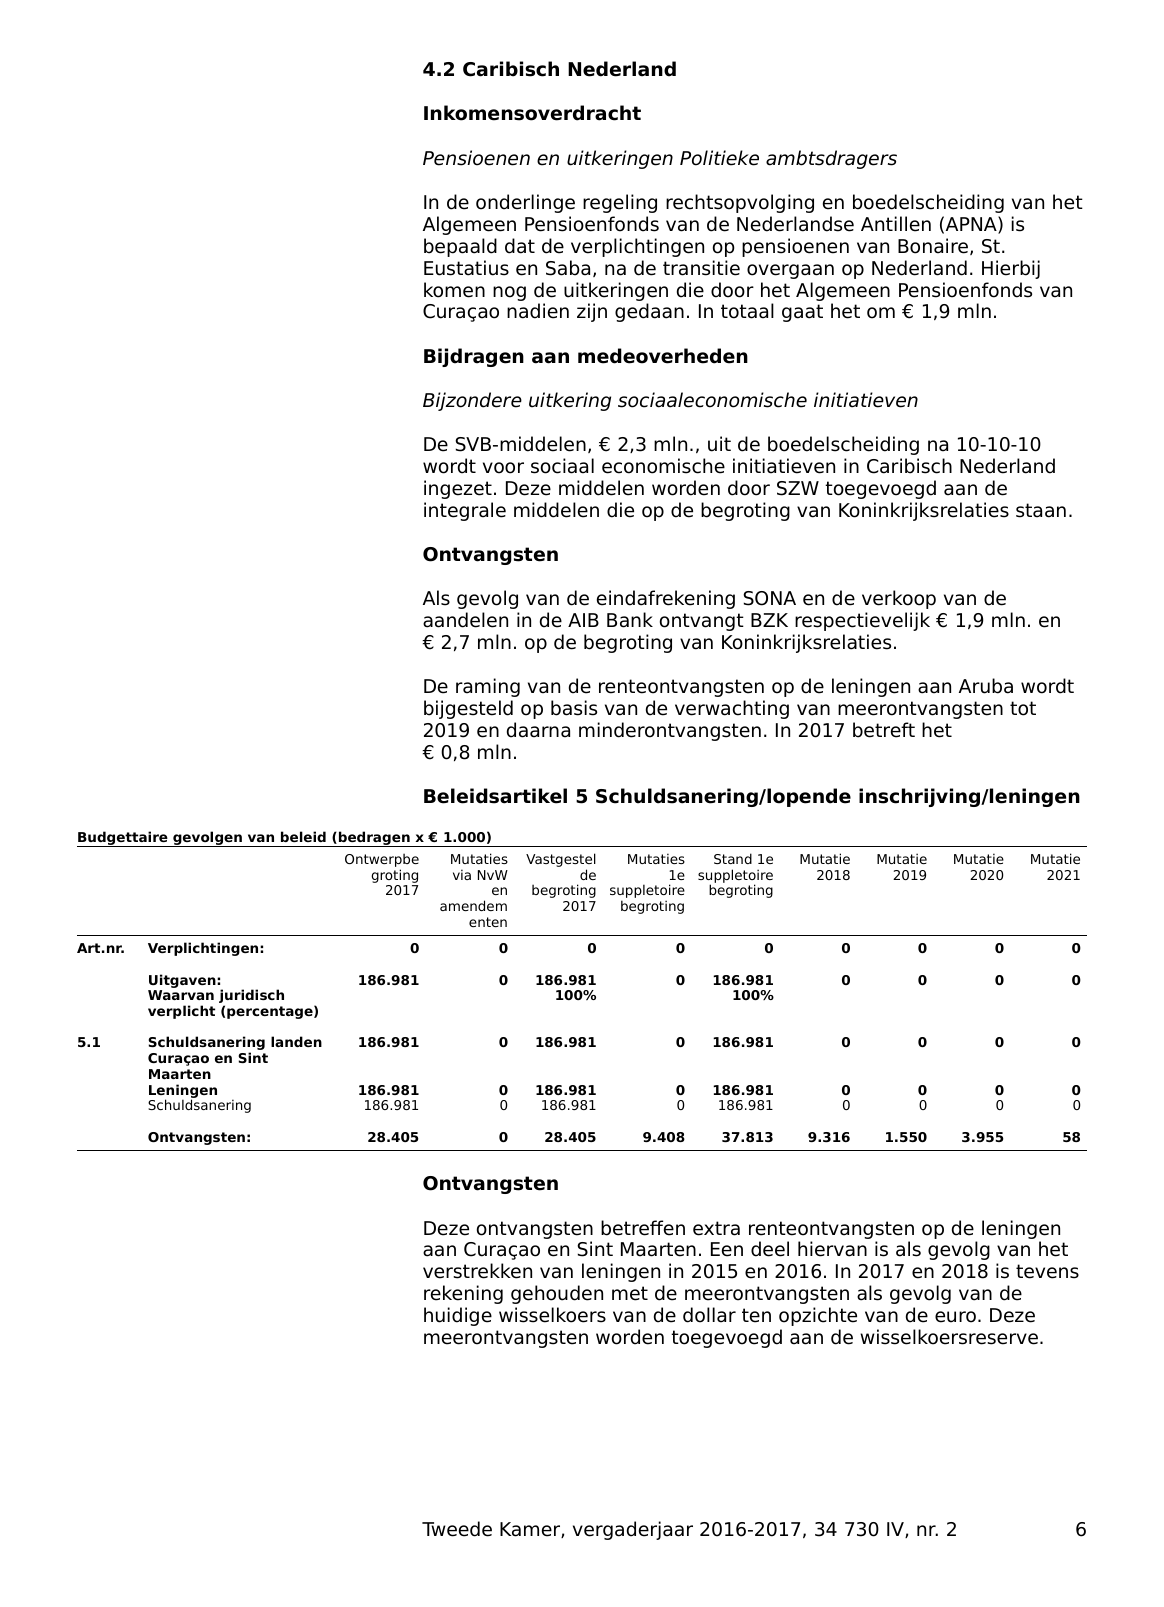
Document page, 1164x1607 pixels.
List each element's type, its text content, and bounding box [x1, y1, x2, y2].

table_cell [780, 1020, 856, 1035]
table_cell [1010, 988, 1087, 1019]
subtitle 4.2 Caribisch Nederland [422, 59, 1087, 81]
table_cell [425, 1020, 514, 1035]
table_cell Mutatie 2019 [856, 847, 933, 935]
table_cell [514, 957, 602, 972]
table_cell [1010, 1020, 1087, 1035]
table_cell [933, 1020, 1010, 1035]
subtitle Bijzondere uitkering sociaaleconomische initiatieven [422, 390, 1087, 412]
table_cell 0 [425, 1035, 514, 1082]
table_cell Ontvangsten: [142, 1130, 337, 1150]
table_cell [337, 1114, 425, 1129]
table_cell 0 [780, 1035, 856, 1082]
table_cell 0 [602, 1035, 691, 1082]
table_cell Verplichtingen: [142, 936, 337, 957]
table_cell 0 [602, 1098, 691, 1114]
table_cell 3.955 [933, 1130, 1010, 1150]
table_cell 0 [933, 936, 1010, 957]
table_cell 0 [856, 936, 933, 957]
table_cell 0 [933, 1098, 1010, 1114]
table_cell [691, 1114, 779, 1129]
table_cell [337, 988, 425, 1019]
table_cell 186.981 [691, 1098, 779, 1114]
table_cell 0 [425, 1130, 514, 1150]
subtitle Bijdragen aan medeoverheden [422, 346, 1087, 368]
table_cell [780, 988, 856, 1019]
table_cell Mutatie 2020 [933, 847, 1010, 935]
table_cell [77, 1114, 142, 1129]
table_cell 0 [856, 1098, 933, 1114]
table_cell 186.981 [514, 1098, 602, 1114]
table_cell 0 [780, 1098, 856, 1114]
table_cell [933, 1114, 1010, 1129]
table_cell 0 [425, 972, 514, 988]
table_cell 0 [1010, 1035, 1087, 1082]
table_cell [856, 988, 933, 1019]
table_cell 0 [933, 972, 1010, 988]
table_cell [77, 957, 142, 972]
table_cell [514, 1114, 602, 1129]
table_cell Schuldsanering [142, 1098, 337, 1114]
table_header Budgettaire gevolgen van beleid (bedragen x € 1.000) [77, 830, 1087, 846]
table_cell Leningen [142, 1083, 337, 1098]
table_cell [142, 847, 337, 935]
table_cell 186.981 [691, 972, 779, 988]
text De SVB-middelen, € 2,3 mln., uit de boedelscheiding na 10-10-10 wordt voor sociaal economische initiatieven in Caribisch Nederland ingezet. Deze middelen worden door SZW toegevoegd aan de integrale middelen die op de begroting van Koninkrijksrelaties staan. [422, 434, 1087, 522]
table_cell 28.405 [337, 1130, 425, 1150]
table_cell Art.nr. [77, 936, 142, 957]
table_cell [1010, 1114, 1087, 1129]
table_cell 0 [1010, 1083, 1087, 1098]
table_cell 0 [602, 936, 691, 957]
subtitle Beleidsartikel 5 Schuldsanering/lopende inschrijving/leningen [422, 786, 1087, 808]
table_cell 0 [514, 936, 602, 957]
table_cell Ontwerpbegroting 2017 [337, 847, 425, 935]
table_cell 100% [691, 988, 779, 1019]
table_cell [1010, 957, 1087, 972]
table_cell Uitgaven: [142, 972, 337, 988]
table_cell [856, 957, 933, 972]
table_cell 0 [856, 972, 933, 988]
table_cell 1.550 [856, 1130, 933, 1150]
subtitle Inkomensoverdracht [422, 103, 1087, 125]
table_cell 0 [425, 1098, 514, 1114]
table_cell 186.981 [337, 1035, 425, 1082]
table_cell Mutatie 2021 [1010, 847, 1087, 935]
text Als gevolg van de eindafrekening SONA en de verkoop van de aandelen in de AIB Bank ontvangt BZK respectievelijk € 1,9 mln. en € 2,7 mln. op de begroting van Koninkrijksrelaties. [422, 588, 1087, 654]
table_cell 186.981 [337, 972, 425, 988]
table_cell 0 [691, 936, 779, 957]
table_cell 186.981 [514, 1035, 602, 1082]
table_cell Waarvan juridisch verplicht (percentage) [142, 988, 337, 1019]
table_cell 0 [1010, 972, 1087, 988]
table_cell 0 [1010, 1098, 1087, 1114]
table_cell Schuldsanering landen Curaçao en Sint Maarten [142, 1035, 337, 1082]
table_cell 0 [780, 1083, 856, 1098]
table_cell 0 [602, 1083, 691, 1098]
text Deze ontvangsten betreffen extra renteontvangsten op de leningen aan Curaçao en Sint Maarten. Een deel hiervan is als gevolg van het verstrekken van leningen in 2015 en 2016. In 2017 en 2018 is tevens rekening gehouden met de meerontvangsten als gevolg van de huidige wisselkoers van de dollar ten opzichte van de euro. Deze meerontvangsten worden toegevoegd aan de wisselkoersreserve. [422, 1217, 1087, 1349]
table_cell [425, 957, 514, 972]
table_cell [77, 847, 142, 935]
table_cell 0 [337, 936, 425, 957]
table_cell [77, 972, 142, 988]
table_cell [514, 1020, 602, 1035]
table_cell [425, 988, 514, 1019]
table_cell [602, 988, 691, 1019]
table_cell 0 [1010, 936, 1087, 957]
table_cell 186.981 [514, 1083, 602, 1098]
table_cell [425, 1114, 514, 1129]
table_cell 58 [1010, 1130, 1087, 1150]
subtitle Pensioenen en uitkeringen Politieke ambtsdragers [422, 147, 1087, 169]
table_cell 0 [856, 1083, 933, 1098]
table_cell [142, 1114, 337, 1129]
table_cell Stand 1e suppletoire begroting [691, 847, 779, 935]
table_cell 37.813 [691, 1130, 779, 1150]
text De raming van de renteontvangsten op de leningen aan Aruba wordt bijgesteld op basis van de verwachting van meerontvangsten tot 2019 en daarna minderontvangsten. In 2017 betreft het [422, 676, 1087, 742]
text In de onderlinge regeling rechtsopvolging en boedelscheiding van het Algemeen Pensioenfonds van de Nederlandse Antillen (APNA) is bepaald dat de verplichtingen op pensioenen van Bonaire, St. Eustatius en Saba, na de transitie overgaan op Nederland. Hierbij komen nog de uitkeringen die door het Algemeen Pensioenfonds van Curaçao nadien zijn gedaan. In totaal gaat het om € 1,9 mln. [422, 192, 1087, 323]
table_cell [602, 1020, 691, 1035]
table_cell [780, 957, 856, 972]
table_cell 186.981 [691, 1083, 779, 1098]
table_cell 0 [425, 936, 514, 957]
table_cell [691, 1020, 779, 1035]
table_cell [77, 1098, 142, 1114]
table_cell Vastgestelde begroting 2017 [514, 847, 602, 935]
table_cell [780, 1114, 856, 1129]
table_cell [337, 1020, 425, 1035]
table_cell 186.981 [337, 1098, 425, 1114]
table_cell Mutaties via NvW en amendementen [425, 847, 514, 935]
table_cell 0 [856, 1035, 933, 1082]
table_cell 0 [602, 972, 691, 988]
table_cell 0 [933, 1083, 1010, 1098]
table_cell 9.408 [602, 1130, 691, 1150]
table_cell [77, 1130, 142, 1150]
table_cell 100% [514, 988, 602, 1019]
text € 0,8 mln. [422, 742, 1087, 764]
subtitle Ontvangsten [422, 544, 1087, 566]
table_cell [691, 957, 779, 972]
table_cell [142, 957, 337, 972]
table_cell Mutaties 1e suppletoire begroting [602, 847, 691, 935]
subtitle Ontvangsten [422, 1173, 1087, 1195]
table_cell 186.981 [514, 972, 602, 988]
table_cell [856, 1020, 933, 1035]
table_cell [602, 957, 691, 972]
table_cell [77, 1020, 142, 1035]
table_cell 0 [933, 1035, 1010, 1082]
table_cell [933, 957, 1010, 972]
table_cell [77, 1083, 142, 1098]
table_cell 9.316 [780, 1130, 856, 1150]
table_cell 0 [780, 972, 856, 988]
table_cell Mutatie 2018 [780, 847, 856, 935]
table_cell [142, 1020, 337, 1035]
table_cell 28.405 [514, 1130, 602, 1150]
table_cell 5.1 [77, 1035, 142, 1082]
table_cell 186.981 [691, 1035, 779, 1082]
table_cell [933, 988, 1010, 1019]
table_cell 0 [425, 1083, 514, 1098]
table_cell [602, 1114, 691, 1129]
table_cell 186.981 [337, 1083, 425, 1098]
table_cell [77, 988, 142, 1019]
table_cell 0 [780, 936, 856, 957]
table_cell [856, 1114, 933, 1129]
table_cell [337, 957, 425, 972]
